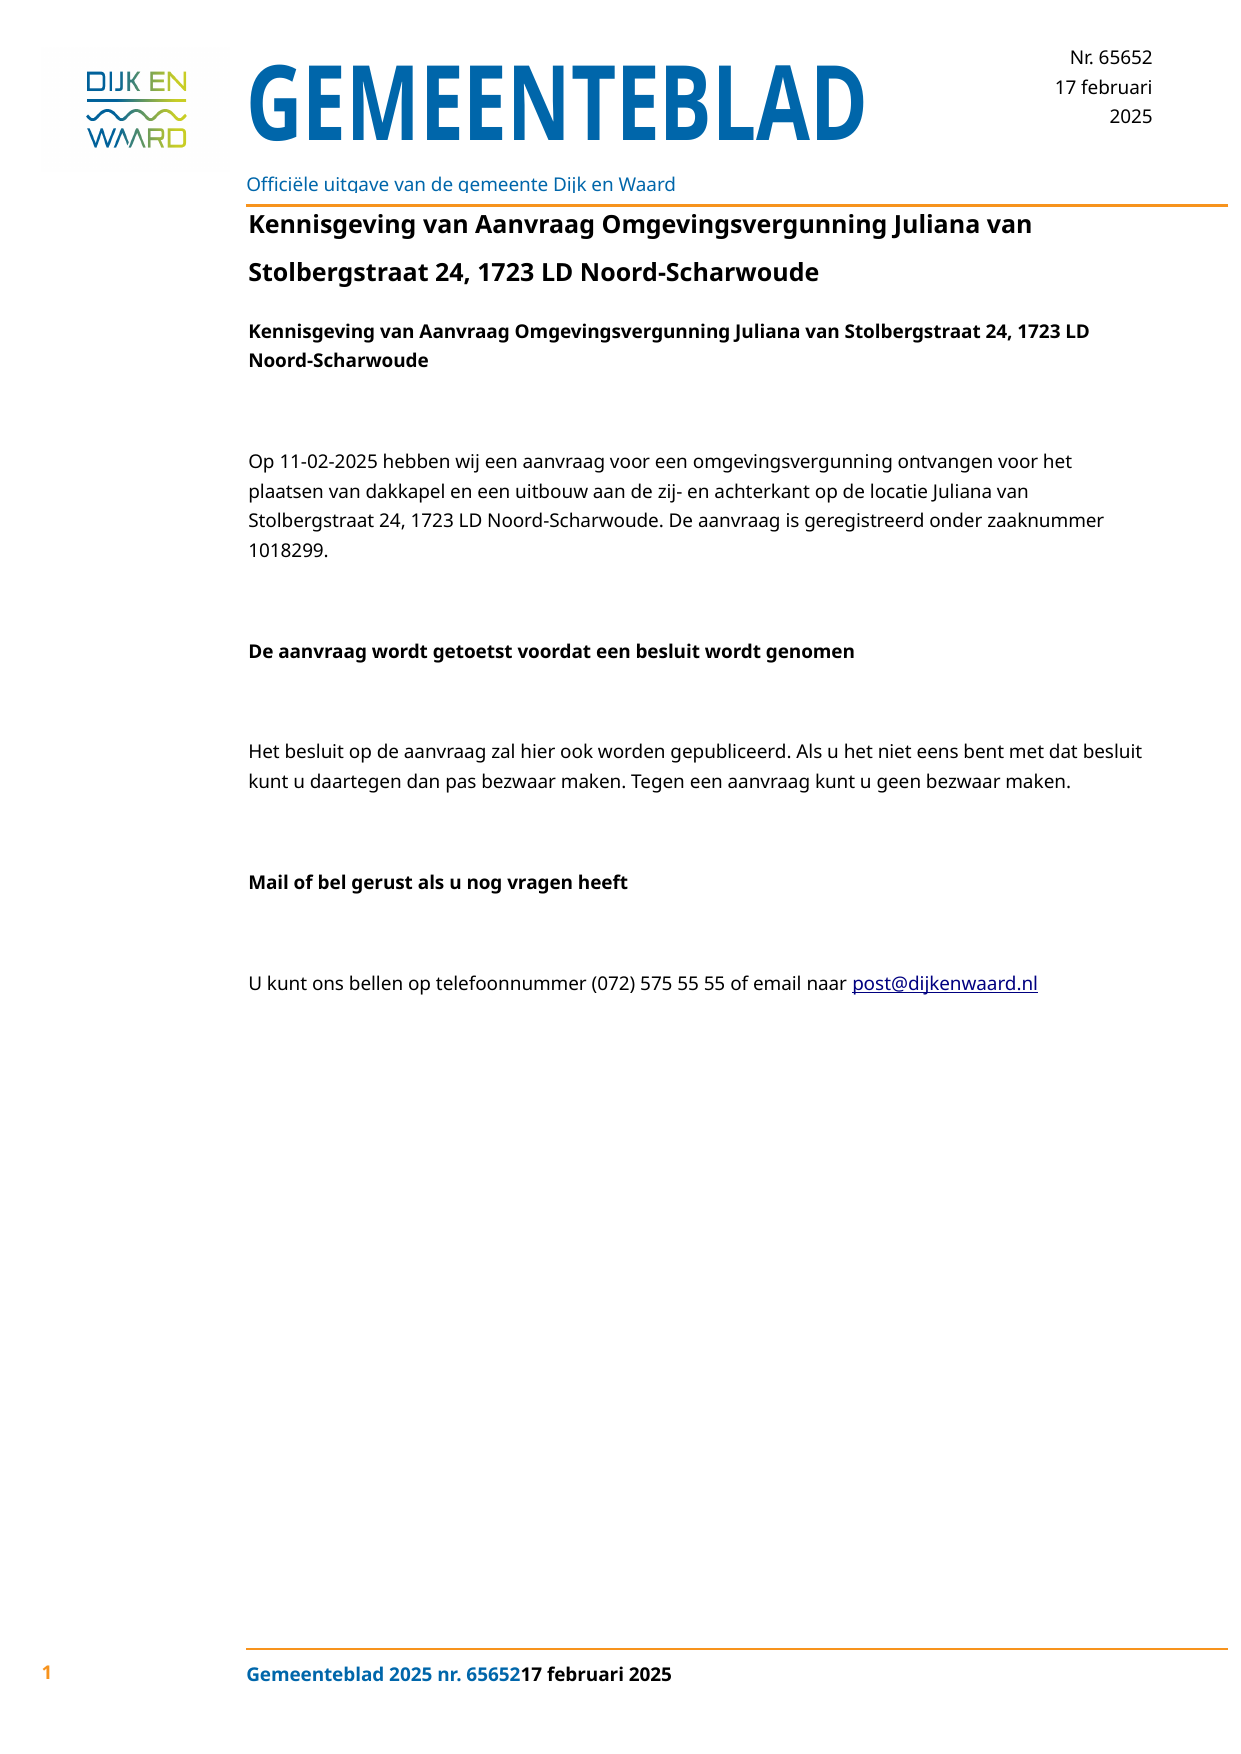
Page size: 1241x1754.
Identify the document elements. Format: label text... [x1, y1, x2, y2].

text Het besluit op de aanvraag zal hier ook worden gepubliceerd. Als u het niet eens bent met dat besluit kunt u daartegen dan pas bezwaar maken. Tegen een aanvraag kunt u geen bezwaar maken. [248, 739, 1152, 794]
text Op 11-02-2025 hebben wij een aanvraag voor een omgevingsvergunning ontvangen voor het plaatsen van dakkapel en een uitbouw aan de zij- en achterkant op de locatie Juliana van Stolbergstraat 24, 1723 LD Noord-Scharwoude. De aanvraag is geregistreerd onder zaaknummer 1018299. [248, 448, 1152, 563]
text Kennisgeving van Aanvraag Omgevingsvergunning Juliana van Stolbergstraat 24, 1723 LD Noord-Scharwoude [248, 318, 1152, 373]
text U kunt ons bellen op telefoonnummer (072) 575 55 55 of email naar post@dijkenwaard.nl [248, 970, 1152, 996]
text De aanvraag wordt getoetst voordat een besluit wordt genomen [248, 638, 1152, 664]
text Kennisgeving van Aanvraag Omgevingsvergunning Juliana van Stolbergstraat 24, 1723 LD Noord-Scharwoude [248, 207, 1152, 288]
text Mail of bel gerust als u nog vragen heeft [248, 869, 1152, 895]
picture [41, 47, 231, 172]
